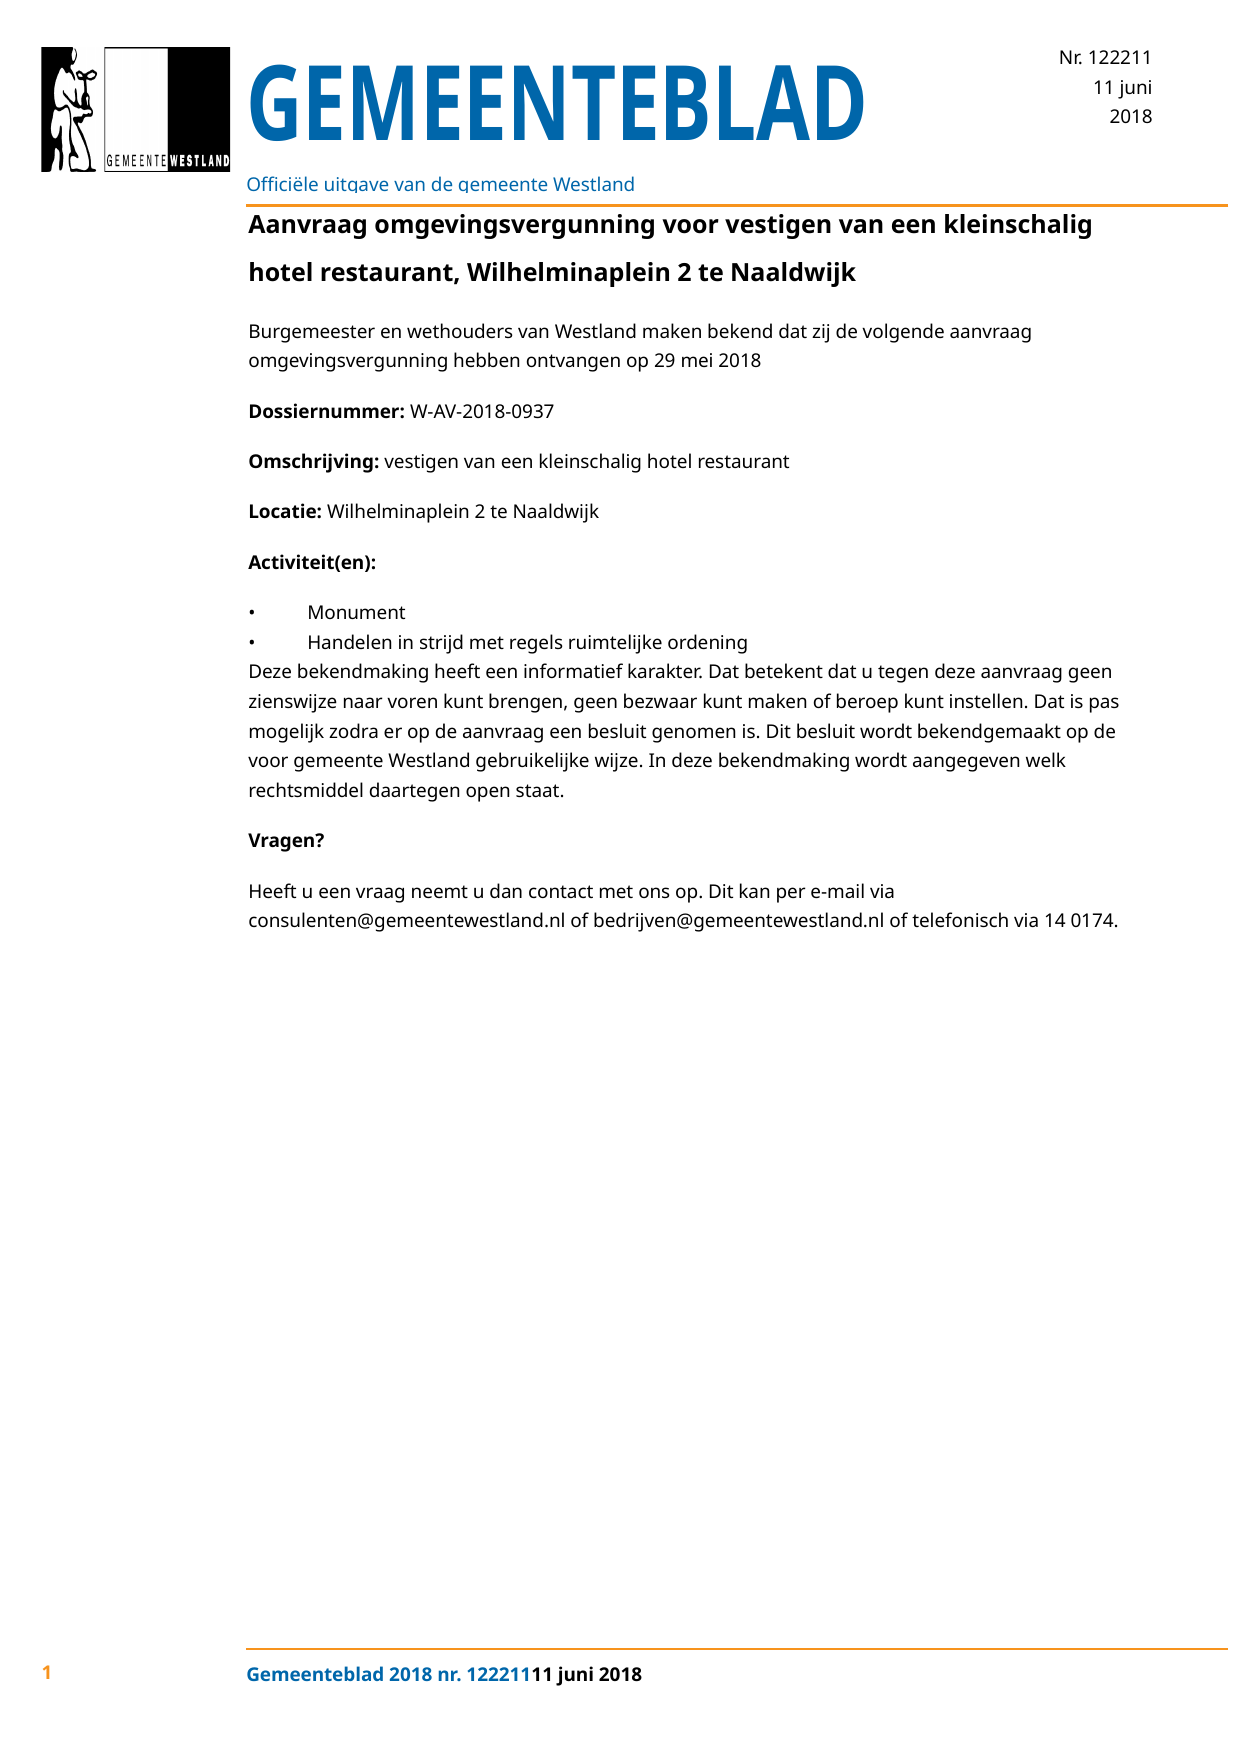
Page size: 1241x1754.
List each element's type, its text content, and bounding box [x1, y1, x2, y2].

text Aanvraag omgevingsvergunning voor vestigen van een kleinschalig hotel restaurant, Wilhelminaplein 2 te Naaldwijk [248, 207, 1152, 288]
text Activiteit(en): [248, 549, 1152, 575]
text Vragen? [248, 827, 1152, 853]
text Locatie: Wilhelminaplein 2 te Naaldwijk [248, 499, 1152, 524]
text Burgemeester en wethouders van Westland maken bekend dat zij de volgende aanvraag omgevingsvergunning hebben ontvangen op 29 mei 2018 [248, 318, 1152, 373]
list Handelen in strijd met regels ruimtelijke ordening [248, 629, 1152, 655]
text Dossiernummer: W-AV-2018-0937 [248, 398, 1152, 424]
list Monument [248, 599, 1152, 625]
text Omschrijving: vestigen van een kleinschalig hotel restaurant [248, 448, 1152, 474]
picture [41, 47, 231, 172]
text Heeft u een vraag neemt u dan contact met ons op. Dit kan per e-mail via consulenten@gemeentewestland.nl of bedrijven@gemeentewestland.nl of telefonisch via 14 0174. [248, 878, 1152, 933]
text Deze bekendmaking heeft een informatief karakter. Dat betekent dat u tegen deze aanvraag geen zienswijze naar voren kunt brengen, geen bezwaar kunt maken of beroep kunt instellen. Dat is pas mogelijk zodra er op de aanvraag een besluit genomen is. Dit besluit wordt bekendgemaakt op de voor gemeente Westland gebruikelijke wijze. In deze bekendmaking wordt aangegeven welk rechtsmiddel daartegen open staat. [248, 659, 1152, 803]
